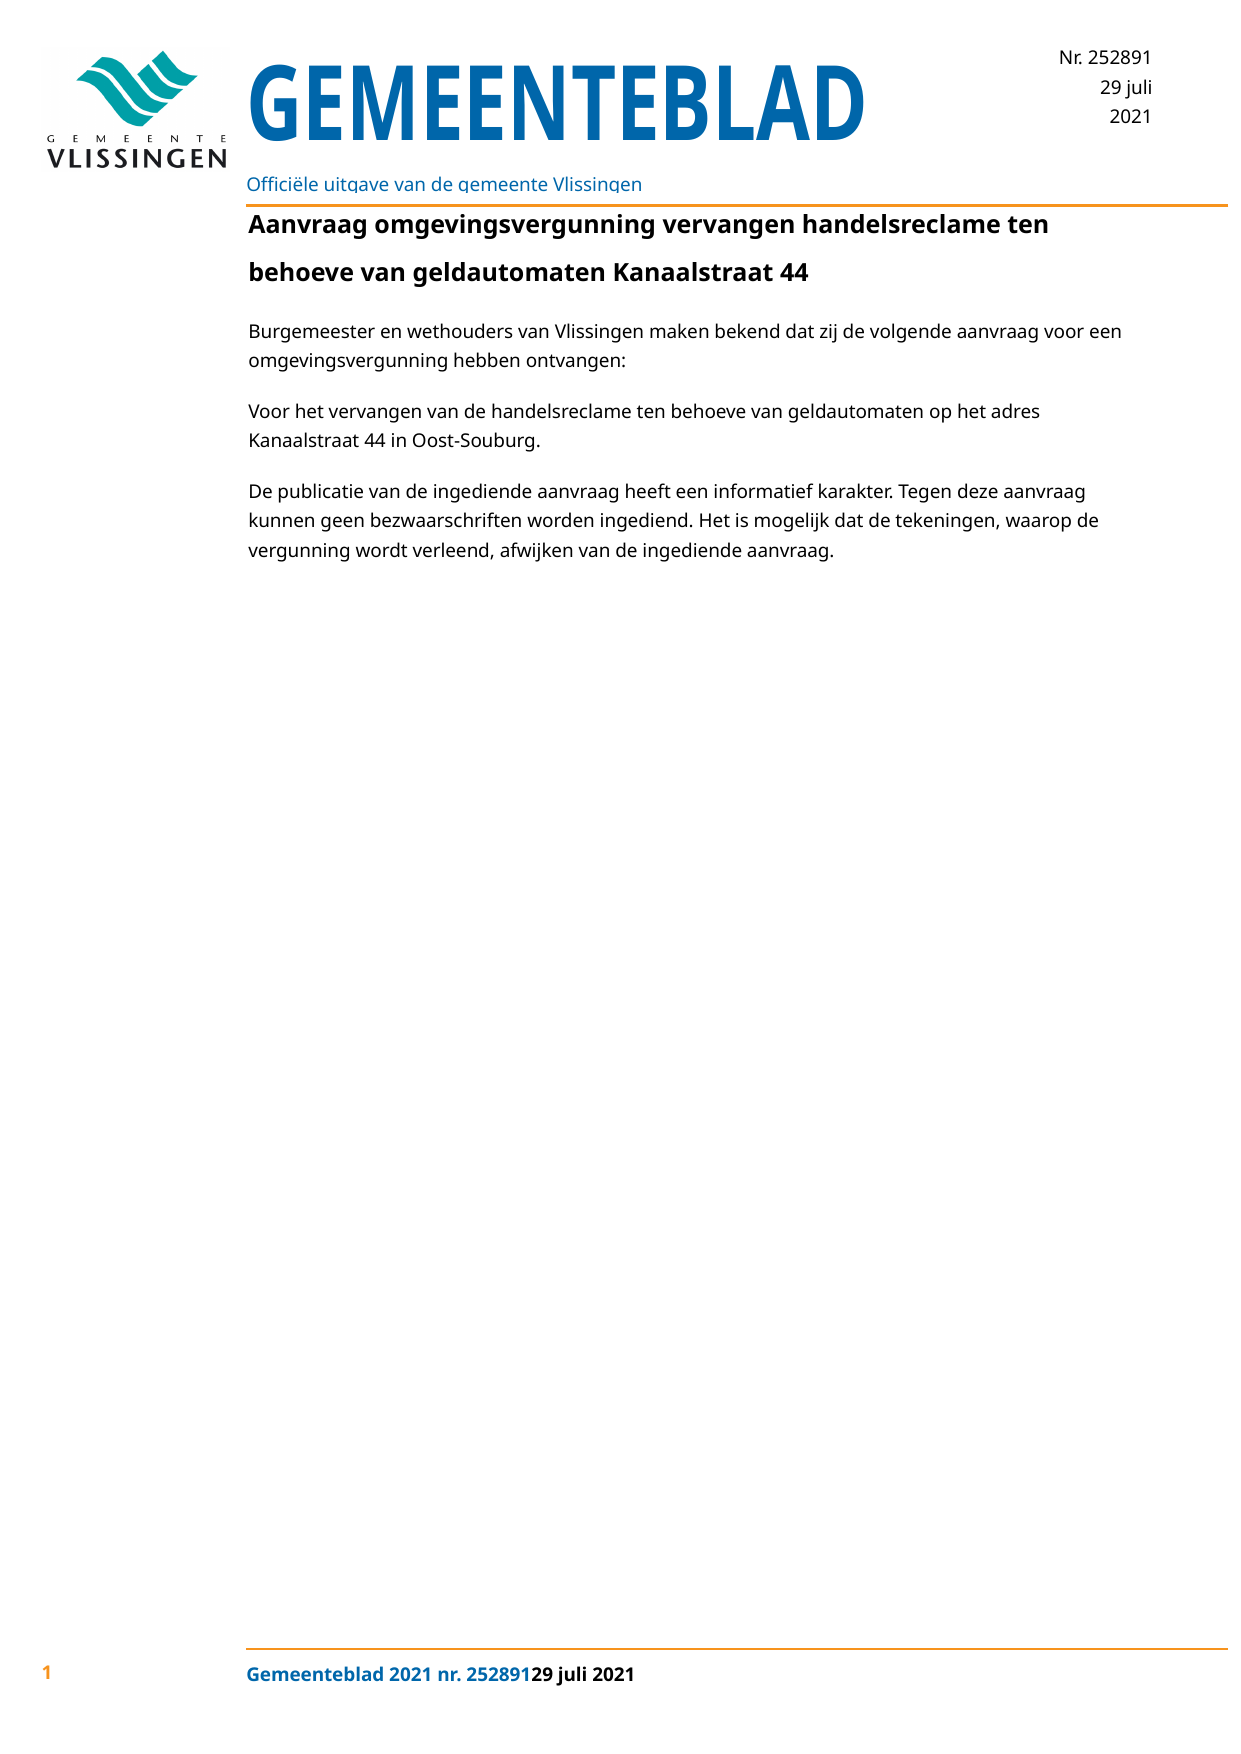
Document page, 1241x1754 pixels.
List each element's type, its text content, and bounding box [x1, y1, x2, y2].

text Voor het vervangen van de handelsreclame ten behoeve van geldautomaten op het adres Kanaalstraat 44 in Oost-Souburg. [248, 398, 1152, 453]
text Burgemeester en wethouders van Vlissingen maken bekend dat zij de volgende aanvraag voor een omgevingsvergunning hebben ontvangen: [248, 318, 1152, 373]
text Aanvraag omgevingsvergunning vervangen handelsreclame ten behoeve van geldautomaten Kanaalstraat 44 [248, 207, 1152, 288]
picture [41, 47, 231, 172]
text De publicatie van de ingediende aanvraag heeft een informatief karakter. Tegen deze aanvraag kunnen geen bezwaarschriften worden ingediend. Het is mogelijk dat de tekeningen, waarop de vergunning wordt verleend, afwijken van de ingediende aanvraag. [248, 478, 1152, 563]
